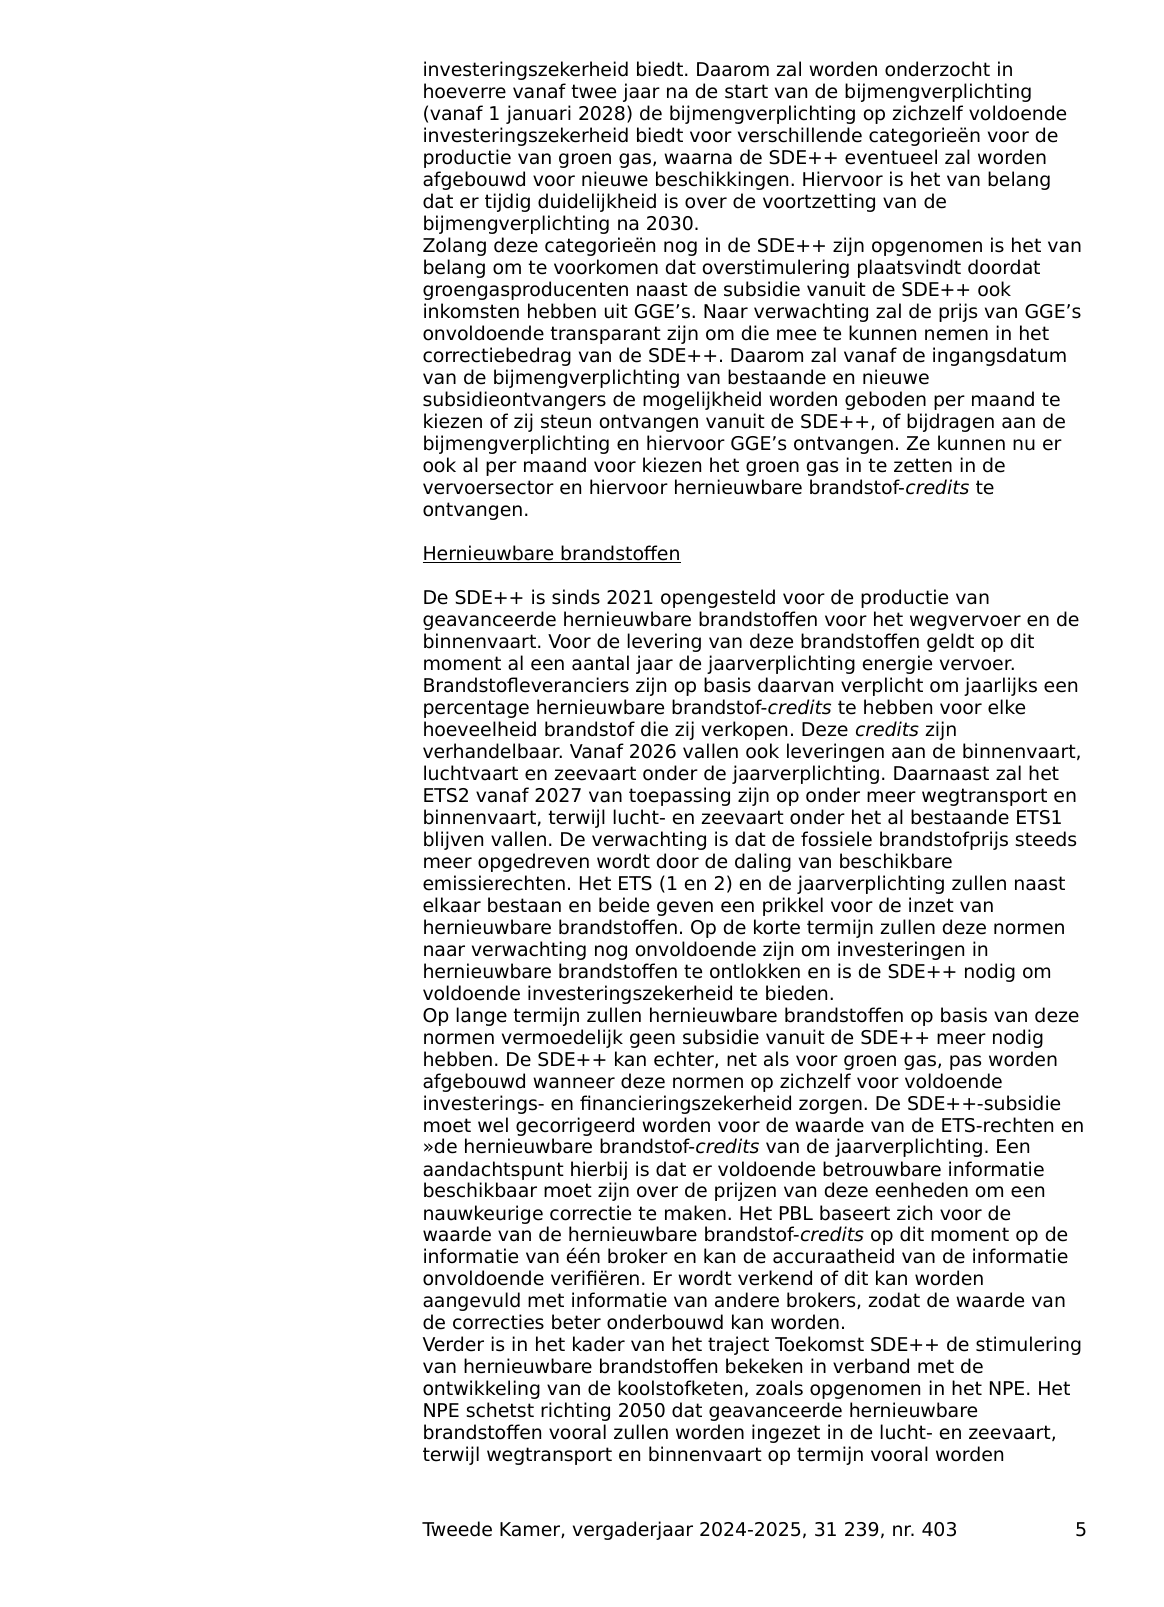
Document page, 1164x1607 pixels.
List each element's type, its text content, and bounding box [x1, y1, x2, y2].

text De SDE++ is sinds 2021 opengesteld voor de productie van geavanceerde hernieuwbare brandstoffen voor het wegvervoer en de binnenvaart. Voor de levering van deze brandstoffen geldt op dit moment al een aantal jaar de jaarverplichting energie vervoer. Brandstofleveranciers zijn op basis daarvan verplicht om jaarlijks een percentage hernieuwbare brandstof-credits te hebben voor elke hoeveelheid brandstof die zij verkopen. Deze credits zijn verhandelbaar. Vanaf 2026 vallen ook leveringen aan de binnenvaart, luchtvaart en zeevaart onder de jaarverplichting. Daarnaast zal het ETS2 vanaf 2027 van toepassing zijn op onder meer wegtransport en binnenvaart, terwijl lucht- en zeevaart onder het al bestaande ETS1 blijven vallen. De verwachting is dat de fossiele brandstofprijs steeds meer opgedreven wordt door de daling van beschikbare emissierechten. Het ETS (1 en 2) en de jaarverplichting zullen naast elkaar bestaan en beide geven een prikkel voor de inzet van hernieuwbare brandstoffen. Op de korte termijn zullen deze normen naar verwachting nog onvoldoende zijn om investeringen in hernieuwbare brandstoffen te ontlokken en is de SDE++ nodig om voldoende investeringszekerheid te bieden. [422, 587, 1087, 1004]
text investeringszekerheid biedt. Daarom zal worden onderzocht in hoeverre vanaf twee jaar na de start van de bijmengverplichting (vanaf 1 januari 2028) de bijmengverplichting op zichzelf voldoende investeringszekerheid biedt voor verschillende categorieën voor de productie van groen gas, waarna de SDE++ eventueel zal worden afgebouwd voor nieuwe beschikkingen. Hiervoor is het van belang dat er tijdig duidelijkheid is over de voortzetting van de bijmengverplichting na 2030. [422, 59, 1087, 235]
subtitle Hernieuwbare brandstoffen [422, 543, 1087, 565]
text Zolang deze categorieën nog in de SDE++ zijn opgenomen is het van belang om te voorkomen dat overstimulering plaatsvindt doordat groengasproducenten naast de subsidie vanuit de SDE++ ook inkomsten hebben uit GGE’s. Naar verwachting zal de prijs van GGE’s onvoldoende transparant zijn om die mee te kunnen nemen in het correctiebedrag van de SDE++. Daarom zal vanaf de ingangsdatum van de bijmengverplichting van bestaande en nieuwe subsidieontvangers de mogelijkheid worden geboden per maand te kiezen of zij steun ontvangen vanuit de SDE++, of bijdragen aan de bijmengverplichting en hiervoor GGE’s ontvangen. Ze kunnen nu er ook al per maand voor kiezen het groen gas in te zetten in de vervoersector en hiervoor hernieuwbare brandstof-credits te ontvangen. [422, 235, 1087, 521]
text Op lange termijn zullen hernieuwbare brandstoffen op basis van deze normen vermoedelijk geen subsidie vanuit de SDE++ meer nodig hebben. De SDE++ kan echter, net als voor groen gas, pas worden afgebouwd wanneer deze normen op zichzelf voor voldoende investerings- en financieringszekerheid zorgen. De SDE++-subsidie moet wel gecorrigeerd worden voor de waarde van de ETS-rechten en »de hernieuwbare brandstof-credits van de jaarverplichting. Een aandachtspunt hierbij is dat er voldoende betrouwbare informatie beschikbaar moet zijn over de prijzen van deze eenheden om een nauwkeurige correctie te maken. Het PBL baseert zich voor de waarde van de hernieuwbare brandstof-credits op dit moment op de informatie van één broker en kan de accuraatheid van de informatie onvoldoende verifiëren. Er wordt verkend of dit kan worden aangevuld met informatie van andere brokers, zodat de waarde van de correcties beter onderbouwd kan worden. [422, 1004, 1087, 1334]
text Verder is in het kader van het traject Toekomst SDE++ de stimulering van hernieuwbare brandstoffen bekeken in verband met de ontwikkeling van de koolstofketen, zoals opgenomen in het NPE. Het NPE schetst richting 2050 dat geavanceerde hernieuwbare brandstoffen vooral zullen worden ingezet in de lucht- en zeevaart, terwijl wegtransport en binnenvaart op termijn vooral worden [422, 1334, 1087, 1466]
